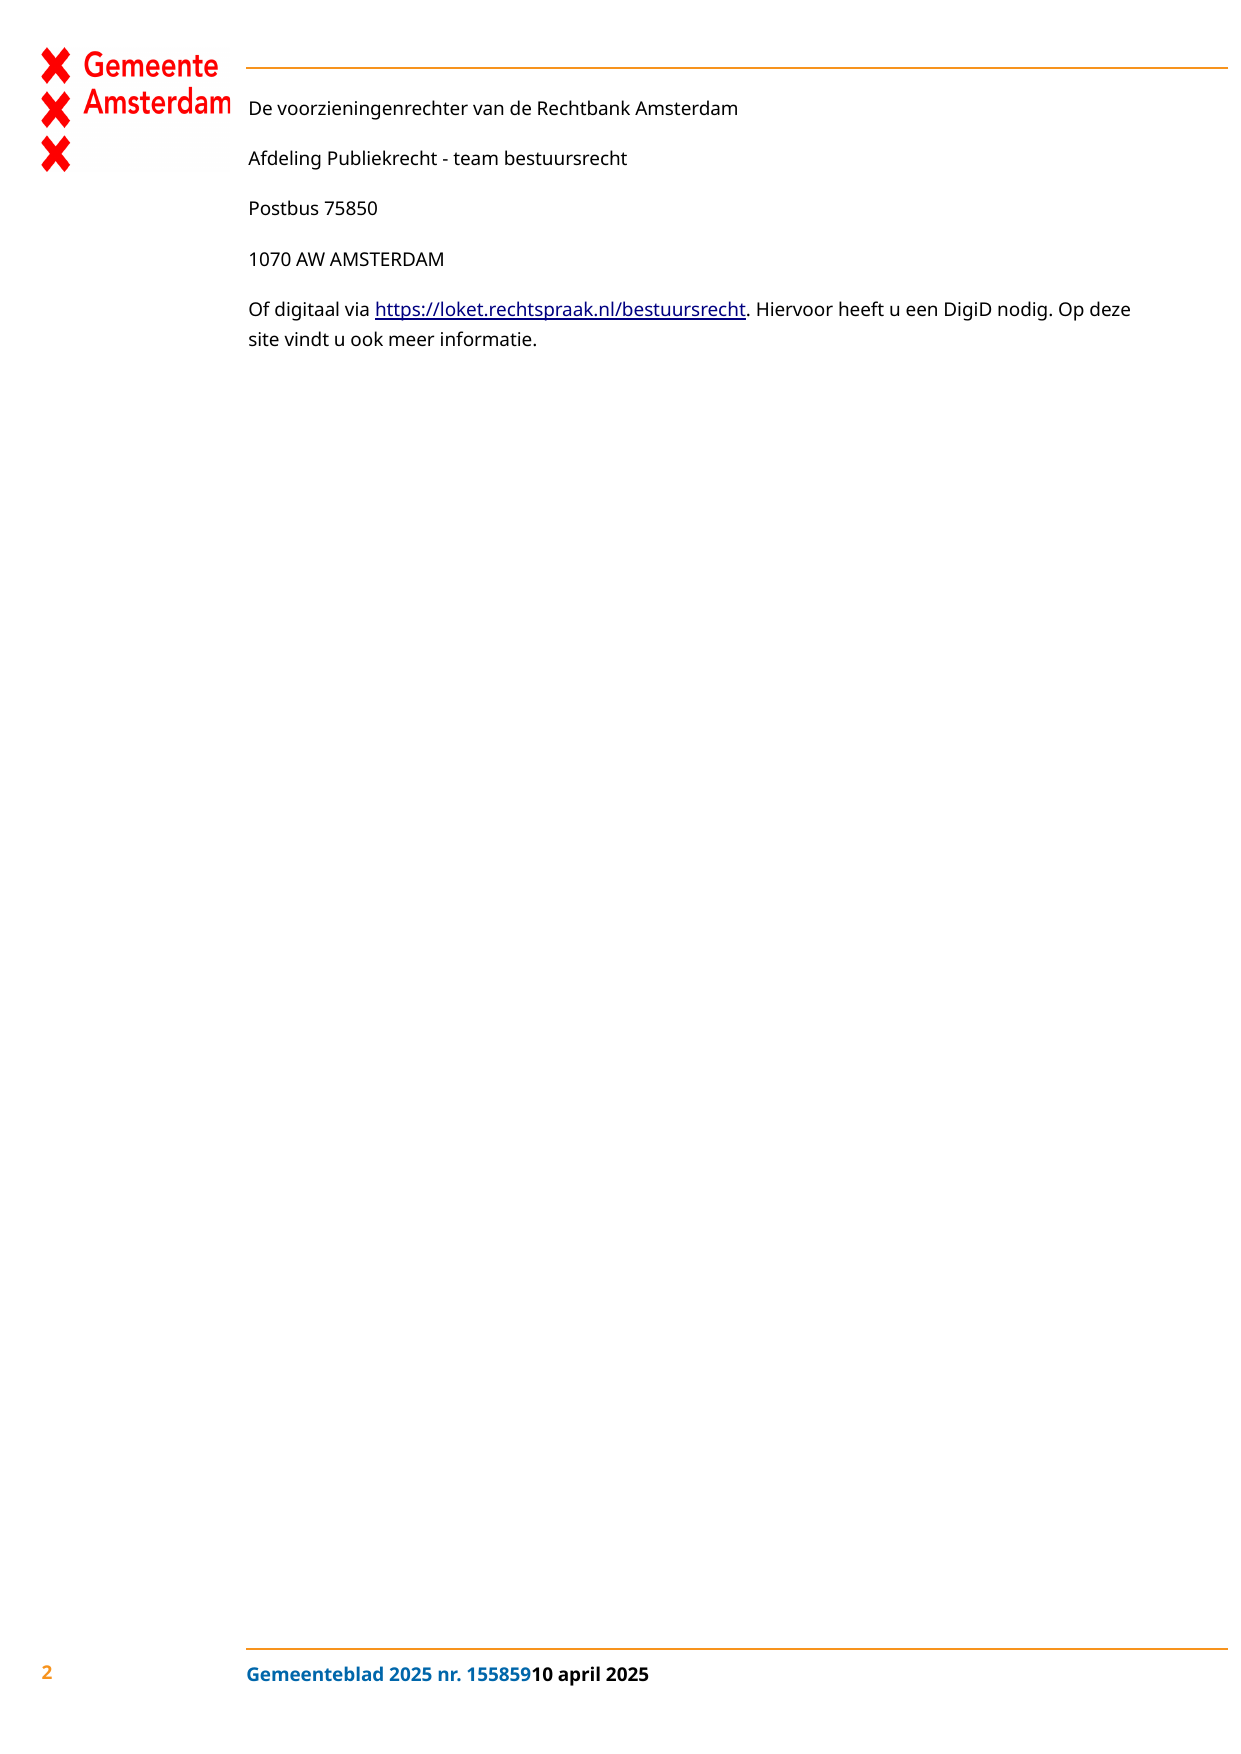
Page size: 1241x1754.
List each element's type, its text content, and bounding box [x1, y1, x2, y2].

picture [41, 47, 231, 172]
text De voorzieningenrechter van de Rechtbank Amsterdam [248, 95, 1152, 121]
text 1070 AW AMSTERDAM [248, 246, 1152, 272]
text Of digitaal via https://loket.rechtspraak.nl/bestuursrecht. Hiervoor heeft u een DigiD nodig. Op deze site vindt u ook meer informatie. [248, 296, 1152, 352]
text Afdeling Publiekrecht - team bestuursrecht [248, 145, 1152, 171]
text Postbus 75850 [248, 196, 1152, 221]
